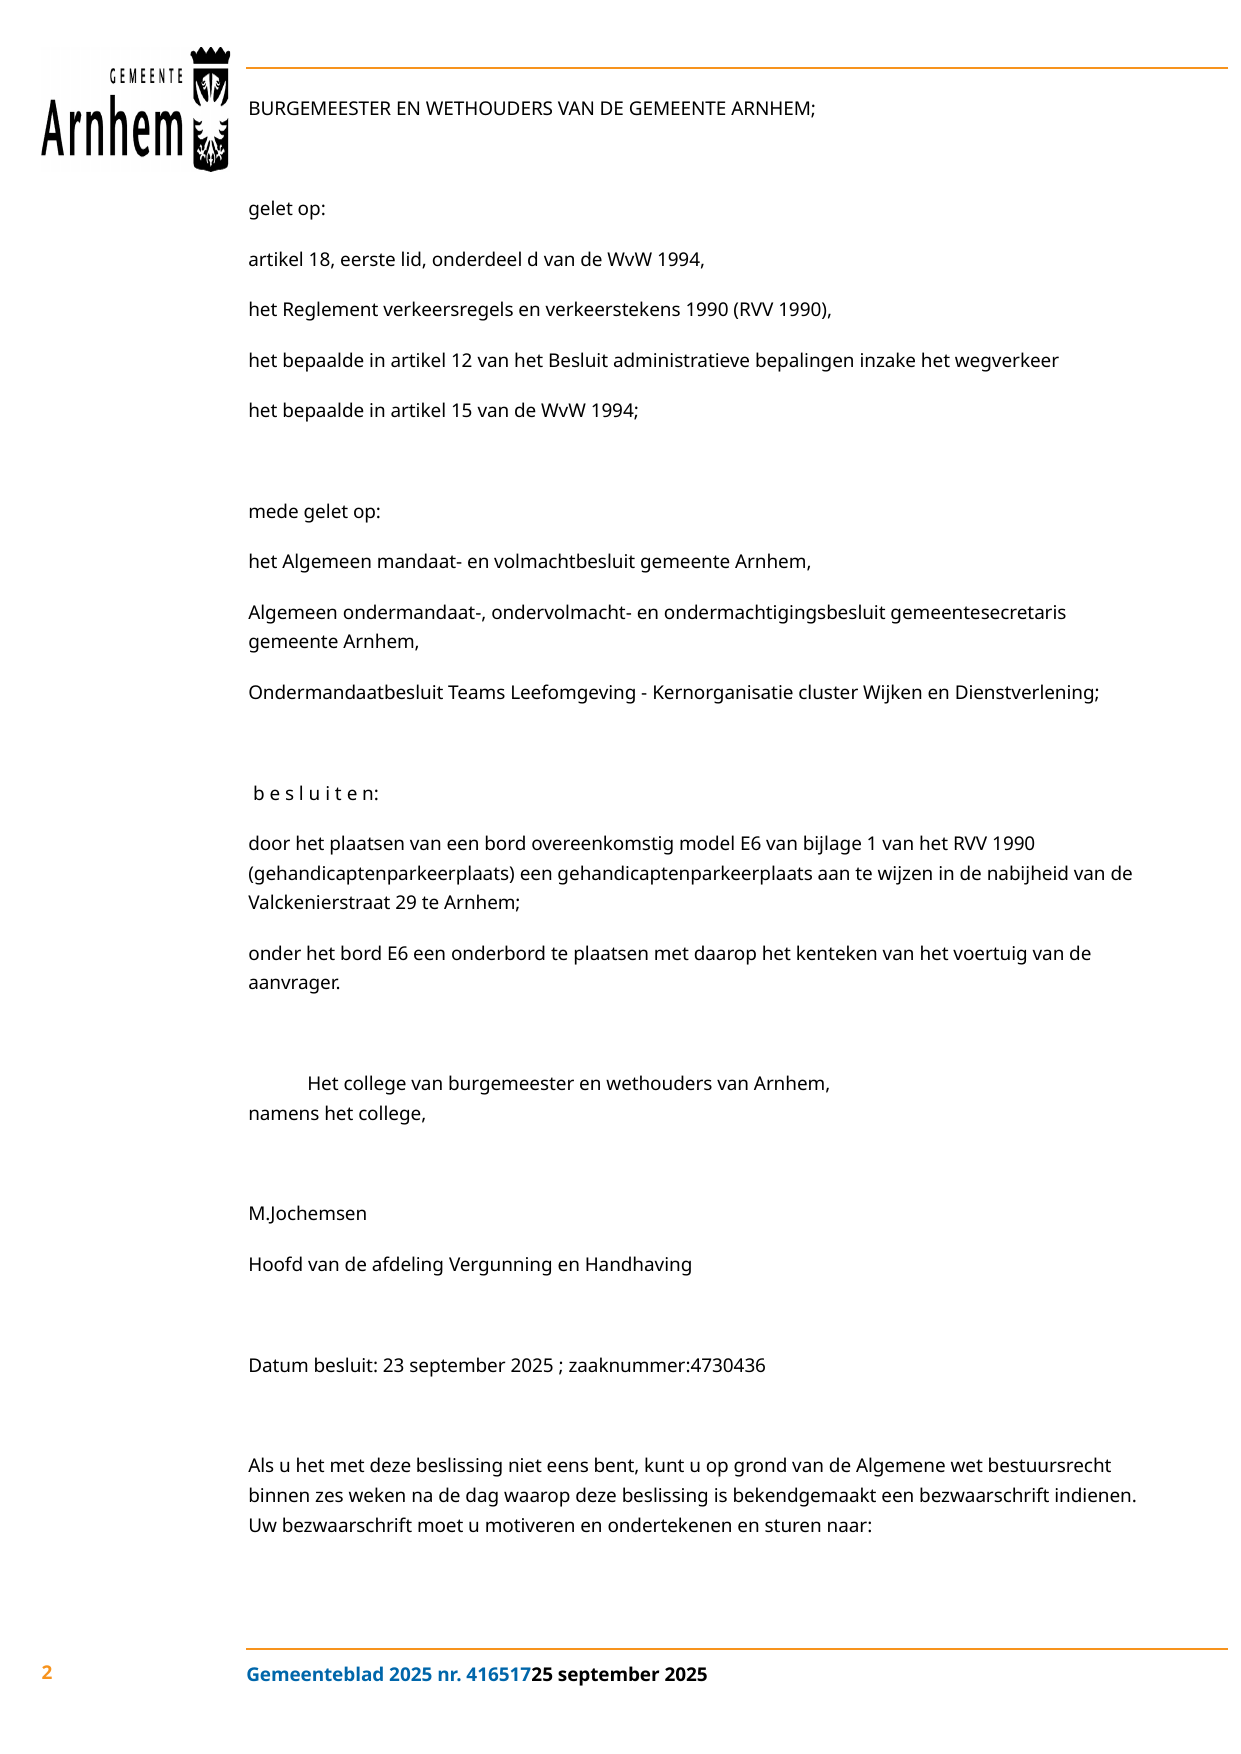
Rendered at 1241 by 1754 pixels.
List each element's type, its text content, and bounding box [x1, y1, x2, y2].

text door het plaatsen van een bord overeenkomstig model E6 van bijlage 1 van het RVV 1990 (gehandicaptenparkeerplaats) een gehandicaptenparkeerplaats aan te wijzen in de nabijheid van de Valckenierstraat 29 te Arnhem; [248, 830, 1152, 915]
text M.Jochemsen [248, 1201, 1152, 1226]
text Datum besluit: 23 september 2025 ; zaaknummer:4730436 [248, 1352, 1152, 1378]
text het bepaalde in artikel 12 van het Besluit administratieve bepalingen inzake het wegverkeer [248, 347, 1152, 373]
text Als u het met deze beslissing niet eens bent, kunt u op grond van de Algemene wet bestuursrecht binnen zes weken na de dag waarop deze beslissing is bekendgemaakt een bezwaarschrift indienen. Uw bezwaarschrift moet u motiveren en ondertekenen en sturen naar: [248, 1453, 1152, 1538]
text Ondermandaatbesluit Teams Leefomgeving - Kernorganisatie cluster Wijken en Dienstverlening; [248, 679, 1152, 705]
text het Reglement verkeersregels en verkeerstekens 1990 (RVV 1990), [248, 296, 1152, 322]
picture [41, 47, 231, 172]
text namens het college, [248, 1100, 1152, 1126]
text onder het bord E6 een onderbord te plaatsen met daarop het kenteken van het voertuig van de aanvrager. [248, 940, 1152, 995]
text het bepaalde in artikel 15 van de WvW 1994; [248, 397, 1152, 423]
list Het college van burgemeester en wethouders van Arnhem, [248, 1070, 1152, 1096]
text BURGEMEESTER EN WETHOUDERS VAN DE GEMEENTE ARNHEM; [248, 95, 1152, 121]
text Algemeen ondermandaat-, ondervolmacht- en ondermachtigingsbesluit gemeentesecretaris gemeente Arnhem, [248, 599, 1152, 654]
text artikel 18, eerste lid, onderdeel d van de WvW 1994, [248, 246, 1152, 272]
text Hoofd van de afdeling Vergunning en Handhaving [248, 1251, 1152, 1277]
text gelet op: [248, 196, 1152, 221]
text b e s l u i t e n: [248, 780, 1152, 806]
text het Algemeen mandaat- en volmachtbesluit gemeente Arnhem, [248, 548, 1152, 574]
text mede gelet op: [248, 498, 1152, 524]
